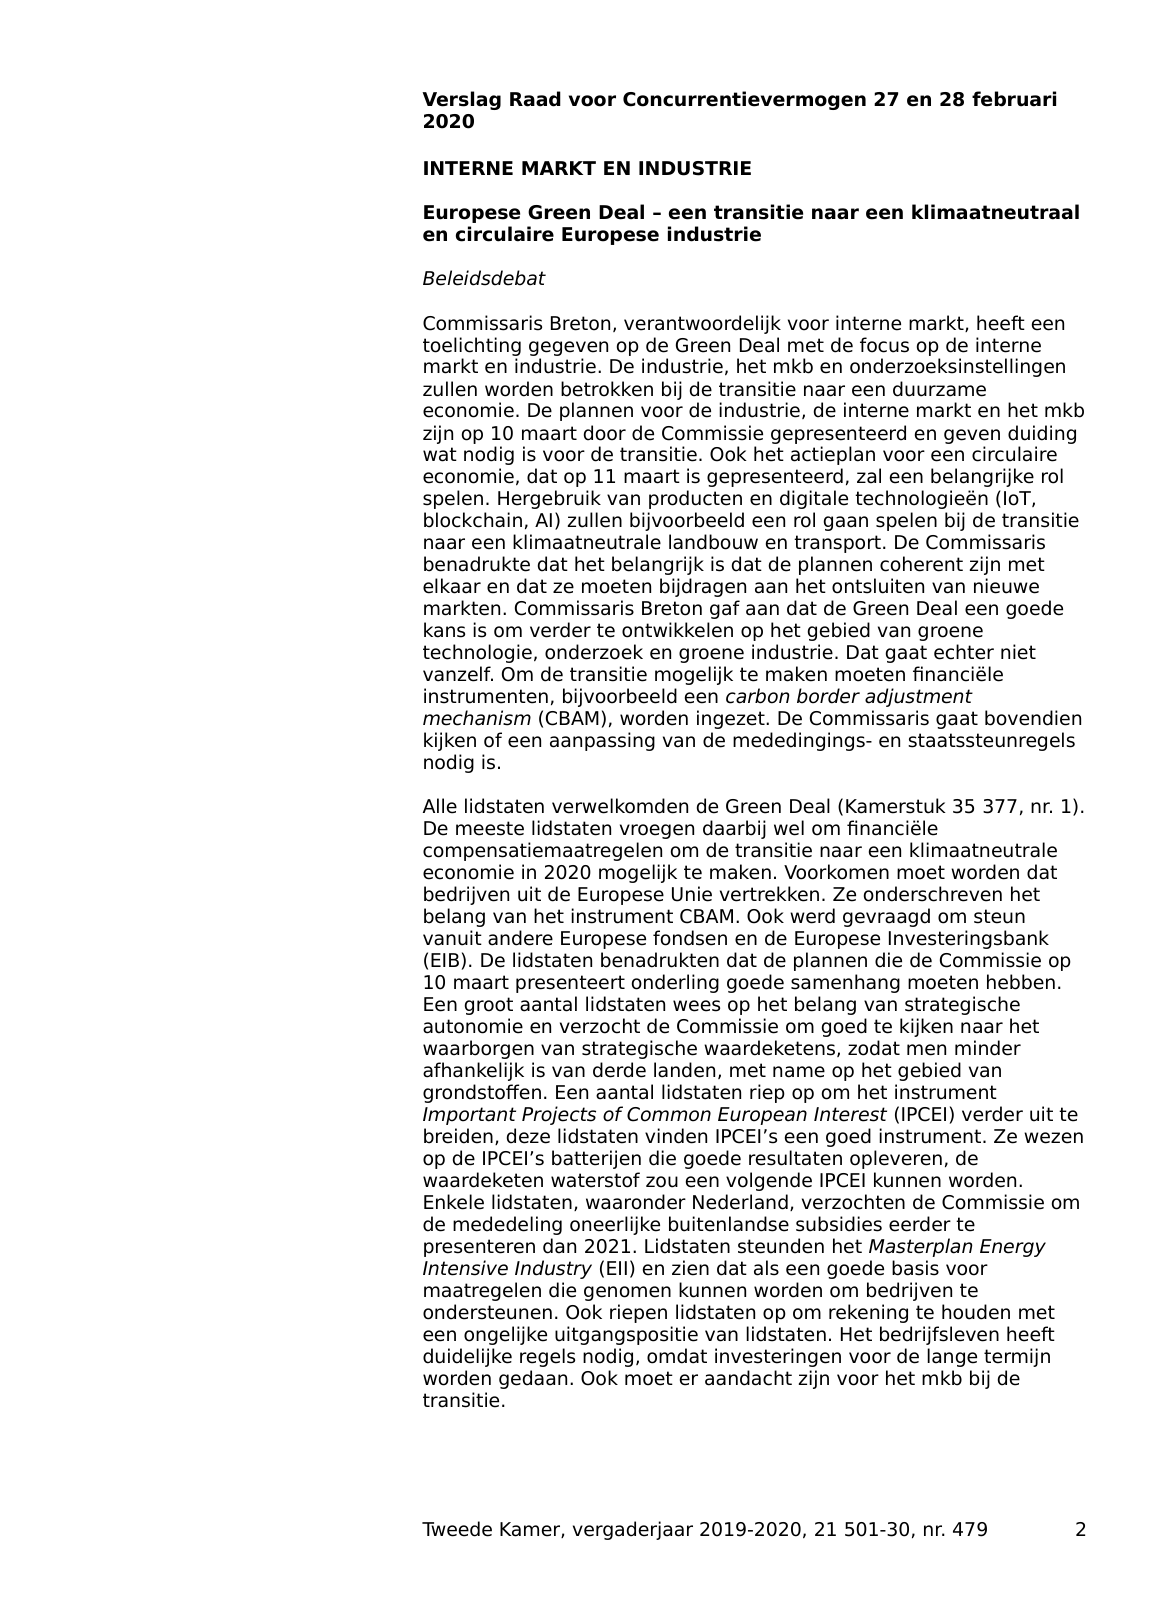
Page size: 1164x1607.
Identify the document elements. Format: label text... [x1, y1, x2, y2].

subtitle Europese Green Deal – een transitie naar een klimaatneutraal en circulaire Europese industrie [422, 202, 1087, 246]
text Commissaris Breton, verantwoordelijk voor interne markt, heeft een toelichting gegeven op de Green Deal met de focus op de interne markt en industrie. De industrie, het mkb en onderzoeksinstellingen zullen worden betrokken bij de transitie naar een duurzame economie. De plannen voor de industrie, de interne markt en het mkb zijn op 10 maart door de Commissie gepresenteerd en geven duiding wat nodig is voor de transitie. Ook het actieplan voor een circulaire economie, dat op 11 maart is gepresenteerd, zal een belangrijke rol spelen. Hergebruik van producten en digitale technologieën (IoT, blockchain, AI) zullen bijvoorbeeld een rol gaan spelen bij de transitie naar een klimaatneutrale landbouw en transport. De Commissaris benadrukte dat het belangrijk is dat de plannen coherent zijn met elkaar en dat ze moeten bijdragen aan het ontsluiten van nieuwe markten. Commissaris Breton gaf aan dat de Green Deal een goede kans is om verder te ontwikkelen op het gebied van groene technologie, onderzoek en groene industrie. Dat gaat echter niet vanzelf. Om de transitie mogelijk te maken moeten financiële instrumenten, bijvoorbeeld een carbon border adjustment mechanism (CBAM), worden ingezet. De Commissaris gaat bovendien kijken of een aanpassing van de mededingings- en staatssteunregels nodig is. [422, 312, 1087, 774]
subtitle Beleidsdebat [422, 268, 1087, 290]
subtitle Verslag Raad voor Concurrentievermogen 27 en 28 februari 2020 [422, 89, 1087, 133]
text Alle lidstaten verwelkomden de Green Deal (Kamerstuk 35 377, nr. 1). De meeste lidstaten vroegen daarbij wel om financiële compensatiemaatregelen om de transitie naar een klimaatneutrale economie in 2020 mogelijk te maken. Voorkomen moet worden dat bedrijven uit de Europese Unie vertrekken. Ze onderschreven het belang van het instrument CBAM. Ook werd gevraagd om steun vanuit andere Europese fondsen en de Europese Investeringsbank (EIB). De lidstaten benadrukten dat de plannen die de Commissie op 10 maart presenteert onderling goede samenhang moeten hebben. Een groot aantal lidstaten wees op het belang van strategische autonomie en verzocht de Commissie om goed te kijken naar het waarborgen van strategische waardeketens, zodat men minder afhankelijk is van derde landen, met name op het gebied van grondstoffen. Een aantal lidstaten riep op om het instrument Important Projects of Common European Interest (IPCEI) verder uit te breiden, deze lidstaten vinden IPCEI’s een goed instrument. Ze wezen op de IPCEI’s batterijen die goede resultaten opleveren, de waardeketen waterstof zou een volgende IPCEI kunnen worden. Enkele lidstaten, waaronder Nederland, verzochten de Commissie om de mededeling oneerlijke buitenlandse subsidies eerder te presenteren dan 2021. Lidstaten steunden het Masterplan Energy Intensive Industry (EII) en zien dat als een goede basis voor maatregelen die genomen kunnen worden om bedrijven te ondersteunen. Ook riepen lidstaten op om rekening te houden met een ongelijke uitgangspositie van lidstaten. Het bedrijfsleven heeft duidelijke regels nodig, omdat investeringen voor de lange termijn worden gedaan. Ook moet er aandacht zijn voor het mkb bij de transitie. [422, 796, 1087, 1412]
subtitle INTERNE MARKT EN INDUSTRIE [422, 158, 1087, 180]
